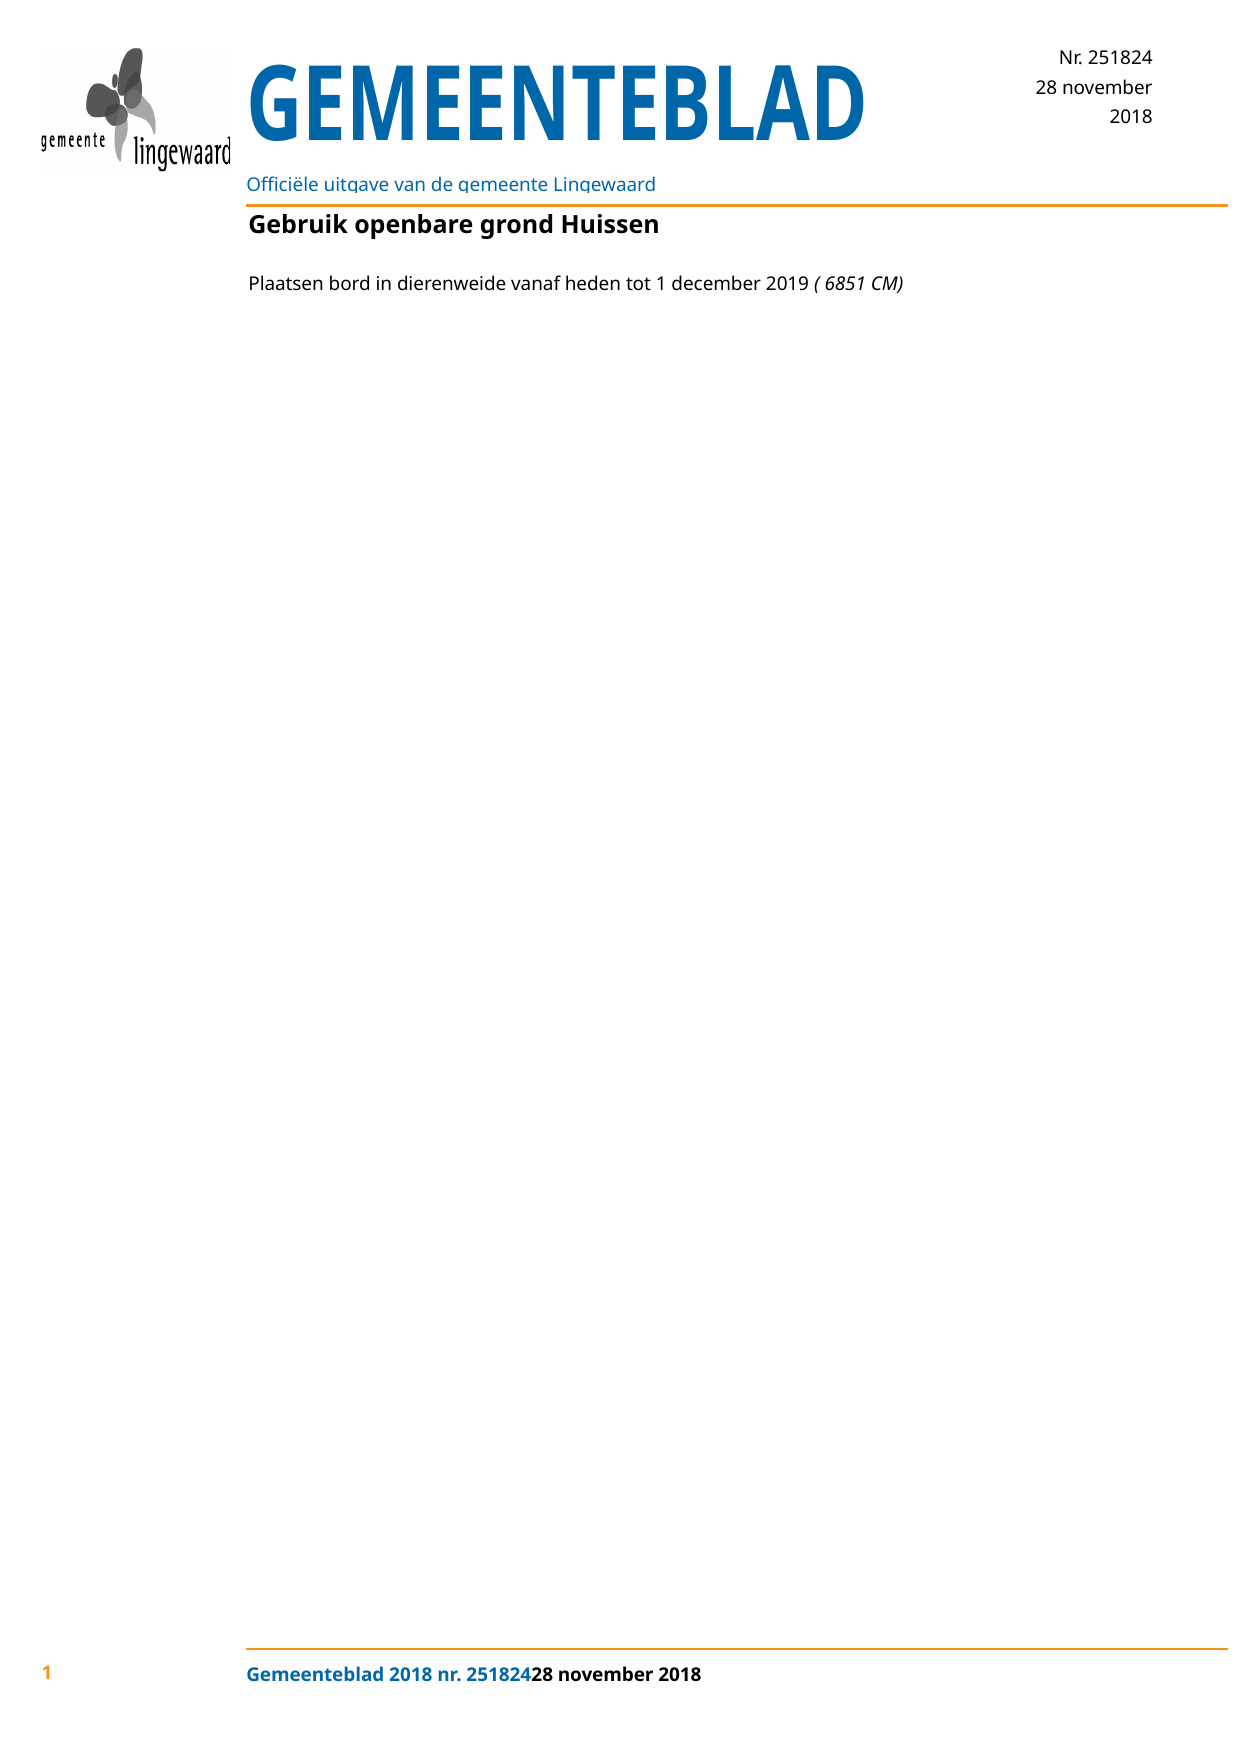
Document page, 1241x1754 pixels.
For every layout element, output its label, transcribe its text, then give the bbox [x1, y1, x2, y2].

text Gebruik openbare grond Huissen [248, 207, 1152, 241]
text Plaatsen bord in dierenweide vanaf heden tot 1 december 2019 ( 6851 CM) [248, 270, 1152, 296]
picture [41, 47, 231, 172]
